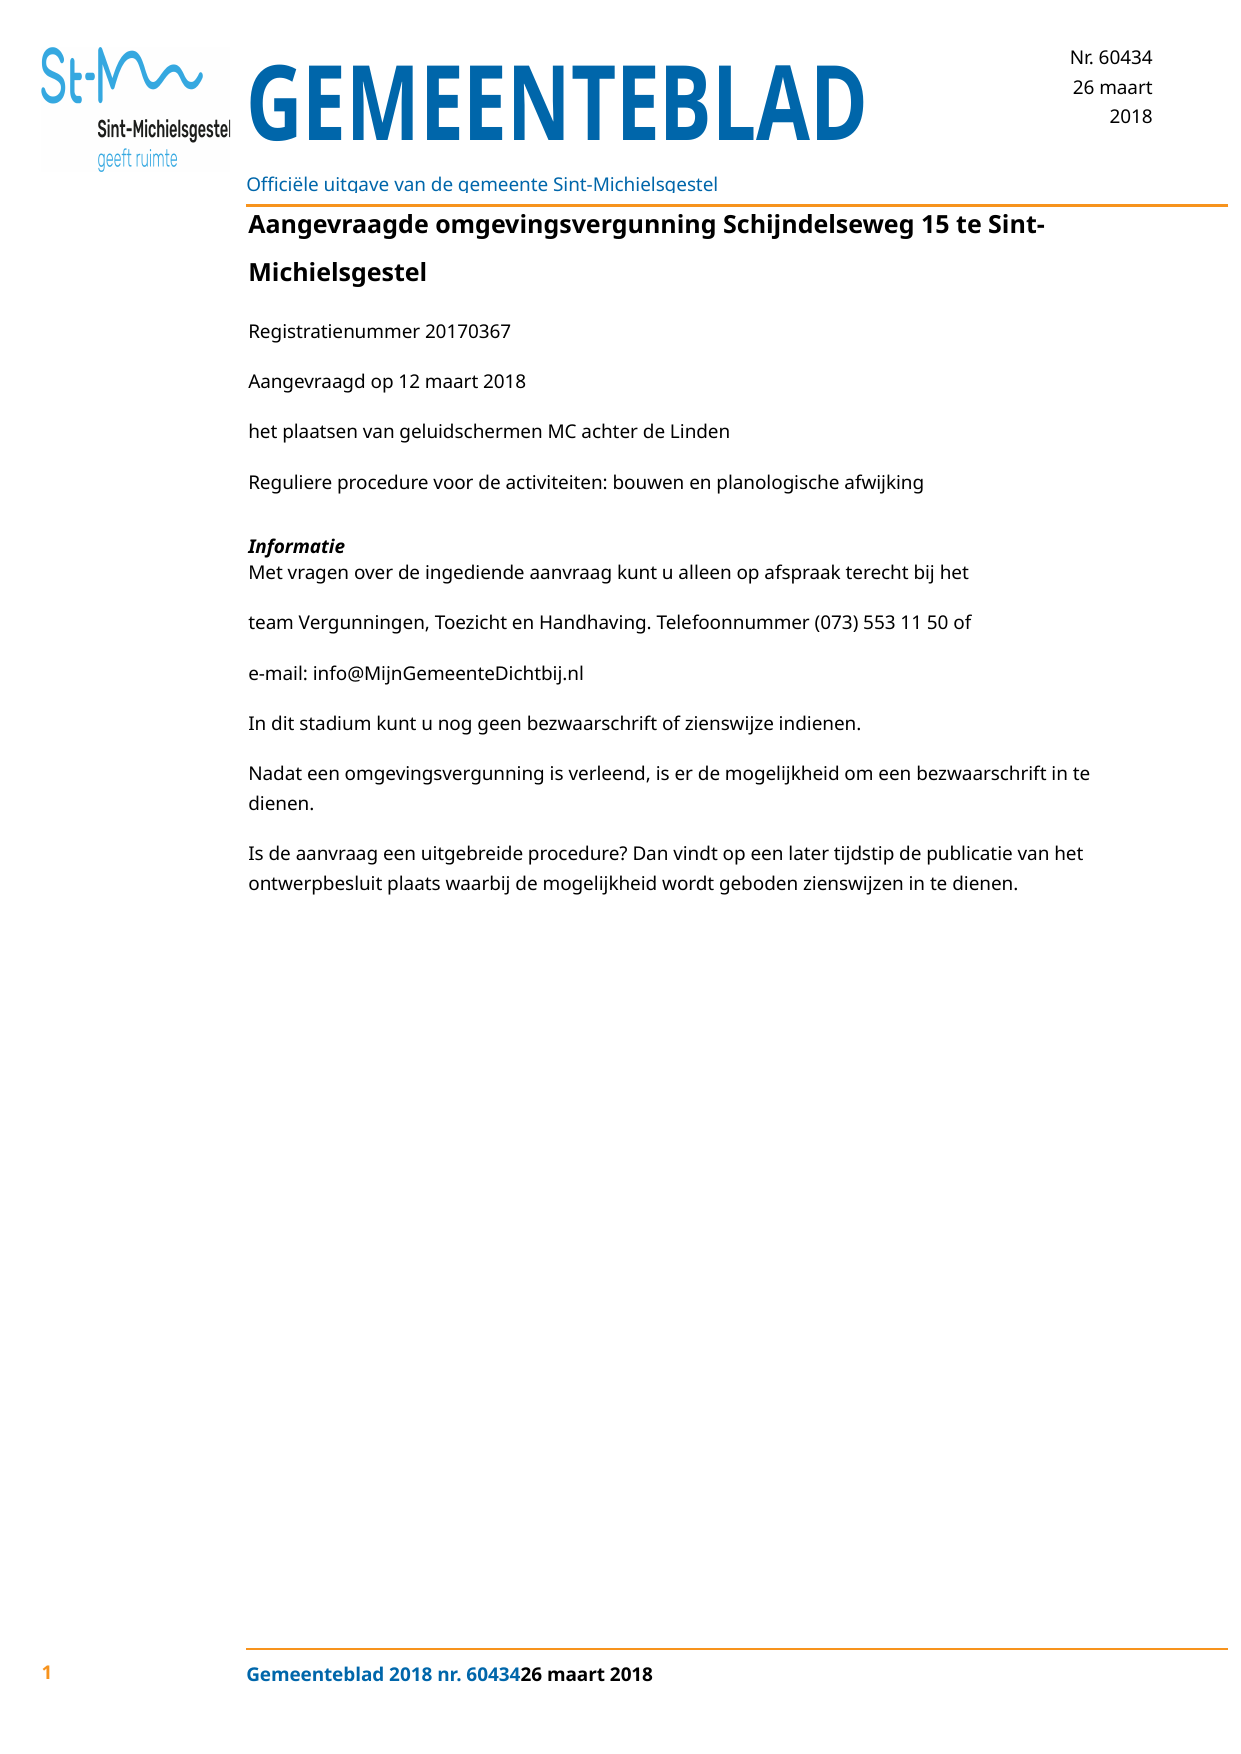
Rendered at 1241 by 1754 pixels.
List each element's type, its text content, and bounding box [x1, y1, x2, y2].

text Met vragen over de ingediende aanvraag kunt u alleen op afspraak terecht bij het [248, 559, 1152, 584]
text Informatie [248, 533, 1152, 559]
text Nadat een omgevingsvergunning is verleend, is er de mogelijkheid om een bezwaarschrift in te dienen. [248, 761, 1152, 816]
text Reguliere procedure voor de activiteiten: bouwen en planologische afwijking [248, 469, 1152, 495]
text In dit stadium kunt u nog geen bezwaarschrift of zienswijze indienen. [248, 710, 1152, 736]
text het plaatsen van geluidschermen MC achter de Linden [248, 419, 1152, 444]
text team Vergunningen, Toezicht en Handhaving. Telefoonnummer (073) 553 11 50 of [248, 609, 1152, 635]
text Registratienummer 20170367 [248, 318, 1152, 344]
text e-mail: info@MijnGemeenteDichtbij.nl [248, 660, 1152, 685]
text Aangevraagd op 12 maart 2018 [248, 368, 1152, 394]
text Is de aanvraag een uitgebreide procedure? Dan vindt op een later tijdstip de publicatie van het ontwerpbesluit plaats waarbij de mogelijkheid wordt geboden zienswijzen in te dienen. [248, 841, 1152, 896]
text Aangevraagde omgevingsvergunning Schijndelseweg 15 te Sint-Michielsgestel [248, 207, 1152, 288]
picture [41, 47, 231, 172]
